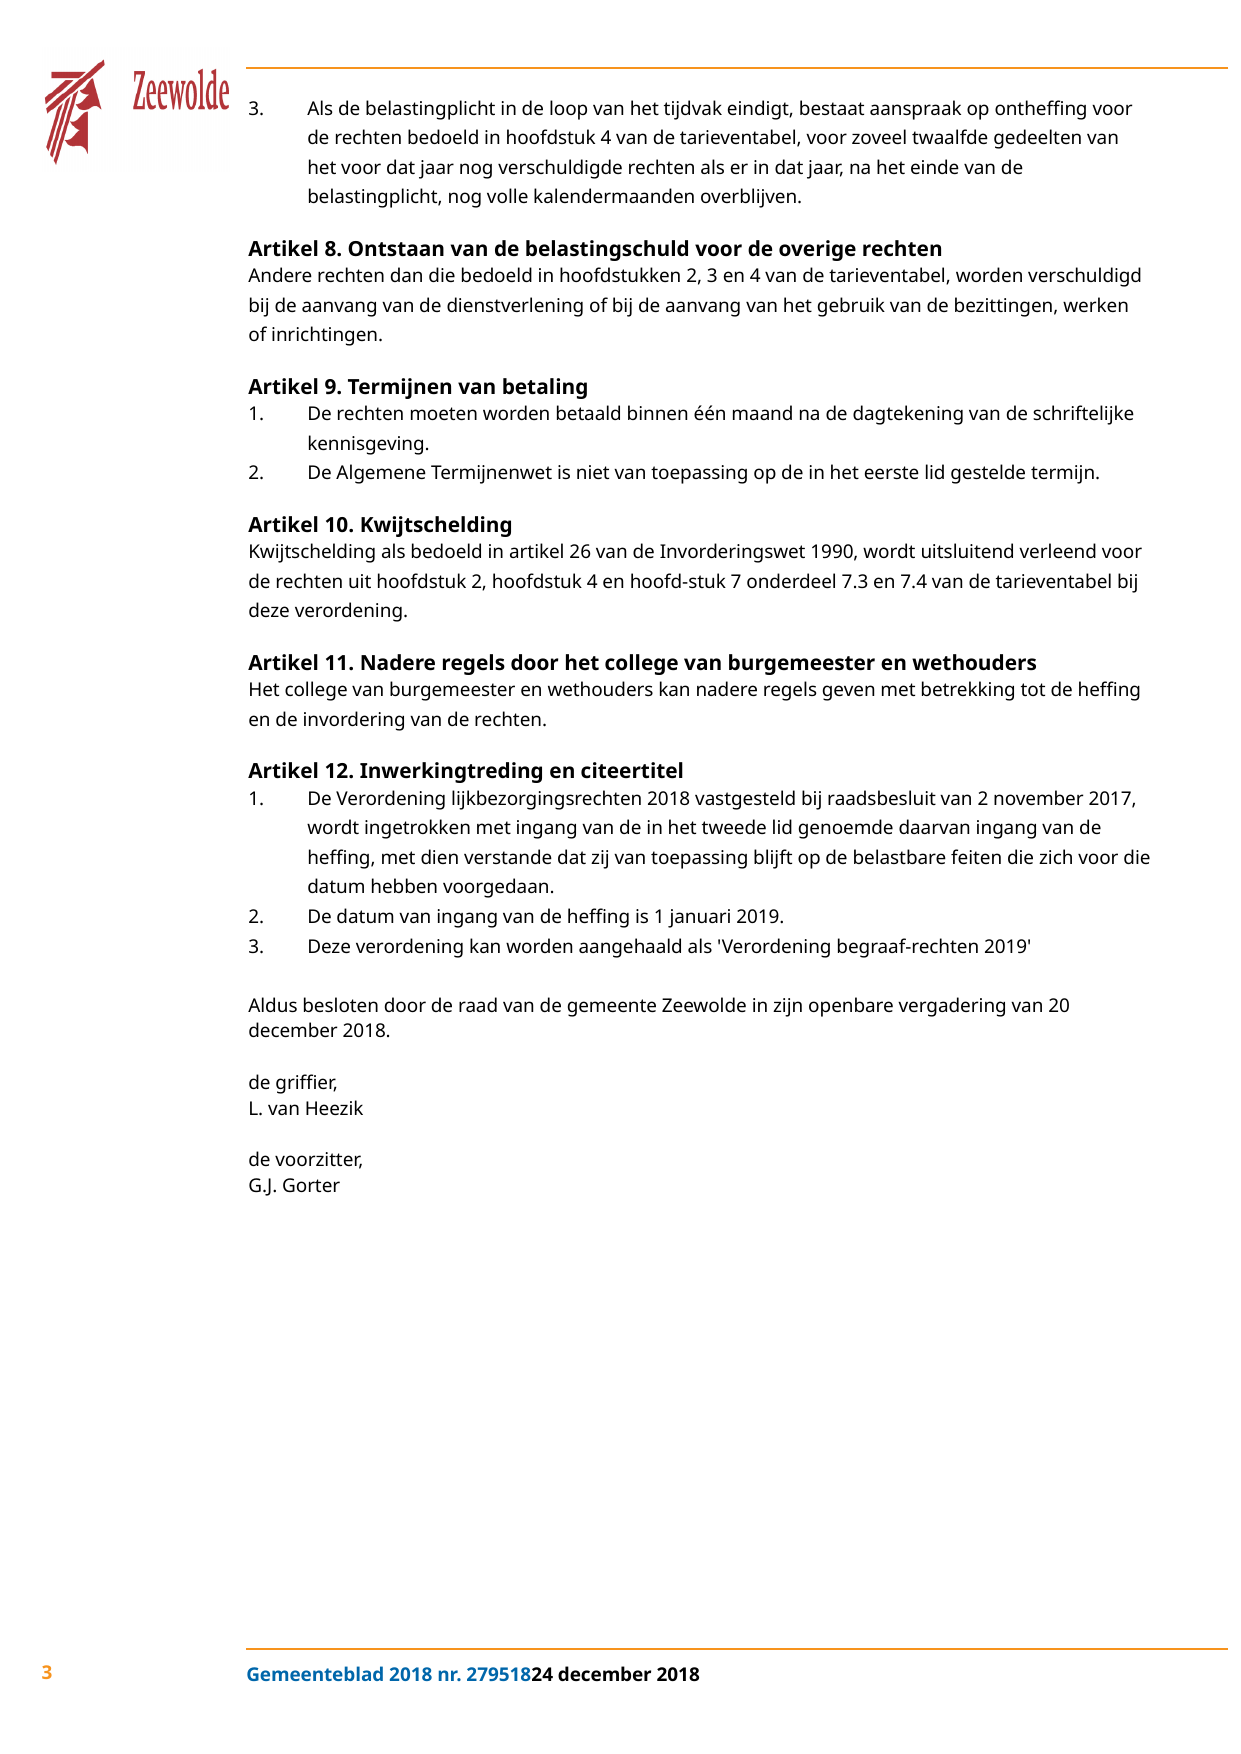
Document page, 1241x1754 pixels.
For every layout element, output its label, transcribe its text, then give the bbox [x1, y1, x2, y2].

text Artikel 8. Ontstaan van de belastingschuld voor de overige rechten [248, 234, 1152, 262]
list De Verordening lijkbezorgingsrechten 2018 vastgesteld bij raadsbesluit van 2 november 2017, wordt ingetrokken met ingang van de in het tweede lid genoemde daarvan ingang van de heffing, met dien verstande dat zij van toepassing blijft op de belastbare feiten die zich voor die datum hebben voorgedaan. [248, 785, 1152, 899]
text Andere rechten dan die bedoeld in hoofdstukken 2, 3 en 4 van de tarieventabel, worden verschuldigd bij de aanvang van de dienstverlening of bij de aanvang van het gebruik van de bezittingen, werken of inrichtingen. [248, 262, 1152, 347]
text Artikel 11. Nadere regels door het college van burgemeester en wethouders [248, 648, 1152, 676]
text Artikel 12. Inwerkingtreding en citeertitel [248, 756, 1152, 785]
text L. van Heezik [248, 1095, 1152, 1121]
text Het college van burgemeester en wethouders kan nadere regels geven met betrekking tot de heffing en de invordering van de rechten. [248, 676, 1152, 732]
list De Algemene Termijnenwet is niet van toepassing op de in het eerste lid gestelde termijn. [248, 459, 1152, 485]
text Aldus besloten door de raad van de gemeente Zeewolde in zijn openbare vergadering van 20 december 2018. [248, 992, 1152, 1043]
text Artikel 10. Kwijtschelding [248, 510, 1152, 538]
list Deze verordening kan worden aangehaald als 'Verordening begraaf-rechten 2019' [248, 933, 1152, 958]
list De rechten moeten worden betaald binnen één maand na de dagtekening van de schriftelijke kennisgeving. [248, 400, 1152, 456]
picture [41, 47, 231, 172]
text Kwijtschelding als bedoeld in artikel 26 van de Invorderingswet 1990, wordt uitsluitend verleend voor de rechten uit hoofdstuk 2, hoofdstuk 4 en hoofd-stuk 7 onderdeel 7.3 en 7.4 van de tarieventabel bij deze verordening. [248, 538, 1152, 623]
list De datum van ingang van de heffing is 1 januari 2019. [248, 903, 1152, 929]
list Als de belastingplicht in de loop van het tijdvak eindigt, bestaat aanspraak op ontheffing voor de rechten bedoeld in hoofdstuk 4 van de tarieventabel, voor zoveel twaalfde gedeelten van het voor dat jaar nog verschuldigde rechten als er in dat jaar, na het einde van de belastingplicht, nog volle kalendermaanden overblijven. [248, 95, 1152, 209]
text Artikel 9. Termijnen van betaling [248, 372, 1152, 400]
text de griffier, [248, 1069, 1152, 1095]
text de voorzitter, [248, 1146, 1152, 1172]
text G.J. Gorter [248, 1172, 1152, 1198]
